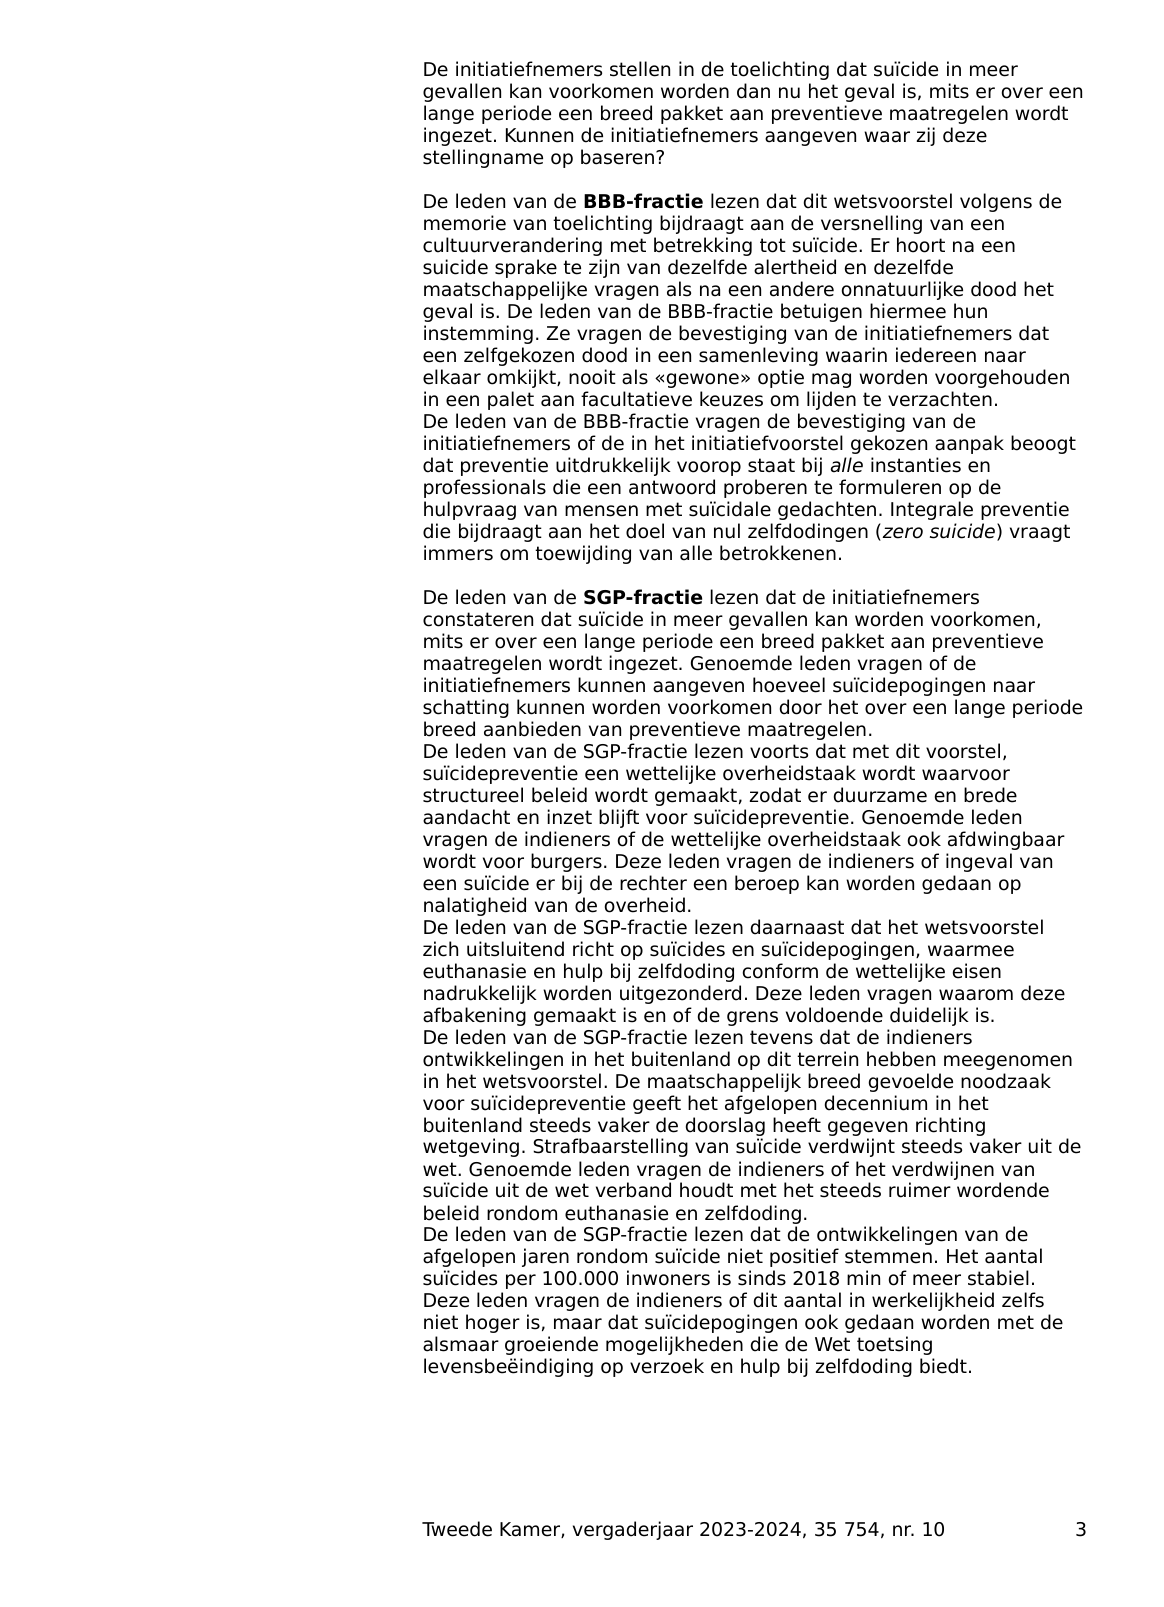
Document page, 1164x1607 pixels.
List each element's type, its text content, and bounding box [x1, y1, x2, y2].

text De leden van de SGP-fractie lezen dat de initiatiefnemers constateren dat suïcide in meer gevallen kan worden voorkomen, mits er over een lange periode een breed pakket aan preventieve maatregelen wordt ingezet. Genoemde leden vragen of de initiatiefnemers kunnen aangeven hoeveel suïcidepogingen naar schatting kunnen worden voorkomen door het over een lange periode breed aanbieden van preventieve maatregelen. [422, 587, 1087, 741]
text De leden van de SGP-fractie lezen dat de ontwikkelingen van de afgelopen jaren rondom suïcide niet positief stemmen. Het aantal suïcides per 100.000 inwoners is sinds 2018 min of meer stabiel. Deze leden vragen de indieners of dit aantal in werkelijkheid zelfs niet hoger is, maar dat suïcidepogingen ook gedaan worden met de alsmaar groeiende mogelijkheden die de Wet toetsing levensbeëindiging op verzoek en hulp bij zelfdoding biedt. [422, 1224, 1087, 1378]
text De leden van de SGP-fractie lezen voorts dat met dit voorstel, suïcidepreventie een wettelijke overheidstaak wordt waarvoor structureel beleid wordt gemaakt, zodat er duurzame en brede aandacht en inzet blijft voor suïcidepreventie. Genoemde leden vragen de indieners of de wettelijke overheidstaak ook afdwingbaar wordt voor burgers. Deze leden vragen de indieners of ingeval van een suïcide er bij de rechter een beroep kan worden gedaan op nalatigheid van de overheid. [422, 741, 1087, 917]
text De initiatiefnemers stellen in de toelichting dat suïcide in meer gevallen kan voorkomen worden dan nu het geval is, mits er over een lange periode een breed pakket aan preventieve maatregelen wordt ingezet. Kunnen de initiatiefnemers aangeven waar zij deze stellingname op baseren? [422, 59, 1087, 169]
text De leden van de SGP-fractie lezen tevens dat de indieners ontwikkelingen in het buitenland op dit terrein hebben meegenomen in het wetsvoorstel. De maatschappelijk breed gevoelde noodzaak voor suïcidepreventie geeft het afgelopen decennium in het buitenland steeds vaker de doorslag heeft gegeven richting wetgeving. Strafbaarstelling van suïcide verdwijnt steeds vaker uit de wet. Genoemde leden vragen de indieners of het verdwijnen van suïcide uit de wet verband houdt met het steeds ruimer wordende beleid rondom euthanasie en zelfdoding. [422, 1027, 1087, 1224]
text De leden van de BBB-fractie lezen dat dit wetsvoorstel volgens de memorie van toelichting bijdraagt aan de versnelling van een cultuurverandering met betrekking tot suïcide. Er hoort na een suicide sprake te zijn van dezelfde alertheid en dezelfde maatschappelijke vragen als na een andere onnatuurlijke dood het geval is. De leden van de BBB-fractie betuigen hiermee hun instemming. Ze vragen de bevestiging van de initiatiefnemers dat een zelfgekozen dood in een samenleving waarin iedereen naar elkaar omkijkt, nooit als «gewone» optie mag worden voorgehouden in een palet aan facultatieve keuzes om lijden te verzachten. [422, 191, 1087, 411]
text De leden van de BBB-fractie vragen de bevestiging van de initiatiefnemers of de in het initiatiefvoorstel gekozen aanpak beoogt dat preventie uitdrukkelijk voorop staat bij alle instanties en professionals die een antwoord proberen te formuleren op de hulpvraag van mensen met suïcidale gedachten. Integrale preventie die bijdraagt aan het doel van nul zelfdodingen (zero suicide) vraagt immers om toewijding van alle betrokkenen. [422, 411, 1087, 565]
text De leden van de SGP-fractie lezen daarnaast dat het wetsvoorstel zich uitsluitend richt op suïcides en suïcidepogingen, waarmee euthanasie en hulp bij zelfdoding conform de wettelijke eisen nadrukkelijk worden uitgezonderd. Deze leden vragen waarom deze afbakening gemaakt is en of de grens voldoende duidelijk is. [422, 917, 1087, 1027]
